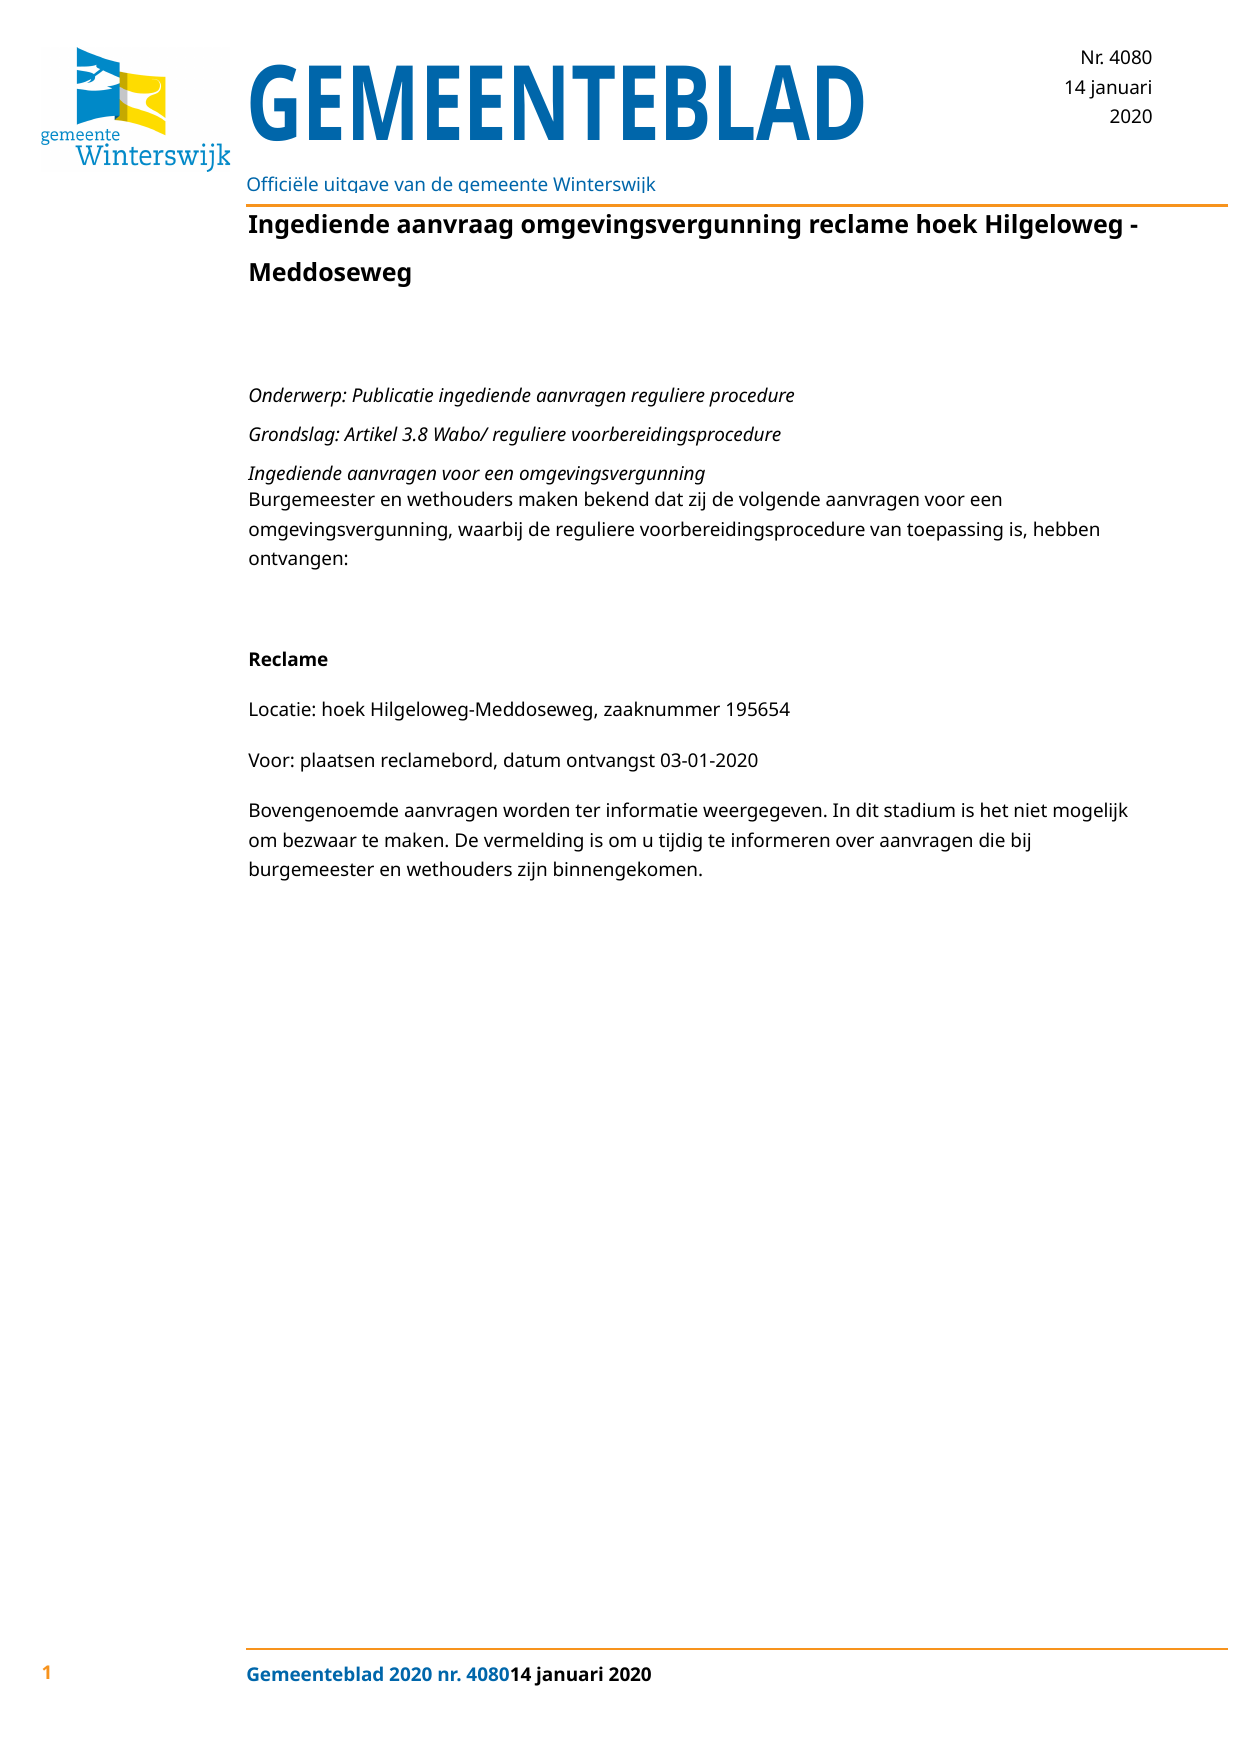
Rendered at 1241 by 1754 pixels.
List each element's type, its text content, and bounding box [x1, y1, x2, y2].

picture [41, 47, 231, 172]
text Ingediende aanvraag omgevingsvergunning reclame hoek Hilgeloweg - Meddoseweg [248, 207, 1152, 288]
text Reclame [248, 646, 1152, 672]
picture [225, 153, 231, 162]
text Grondslag: Artikel 3.8 Wabo/ reguliere voorbereidingsprocedure [248, 421, 1152, 447]
text Voor: plaatsen reclamebord, datum ontvangst 03-01-2020 [248, 747, 1152, 773]
text Ingediende aanvragen voor een omgevingsvergunning [248, 460, 1152, 486]
text Onderwerp: Publicatie ingediende aanvragen reguliere procedure [248, 382, 1152, 408]
text Bovengenoemde aanvragen worden ter informatie weergegeven. In dit stadium is het niet mogelijk om bezwaar te maken. De vermelding is om u tijdig te informeren over aanvragen die bij burgemeester en wethouders zijn binnengekomen. [248, 797, 1152, 882]
text Burgemeester en wethouders maken bekend dat zij de volgende aanvragen voor een omgevingsvergunning, waarbij de reguliere voorbereidingsprocedure van toepassing is, hebben ontvangen: [248, 486, 1152, 571]
text Locatie: hoek Hilgeloweg-Meddoseweg, zaaknummer 195654 [248, 697, 1152, 722]
